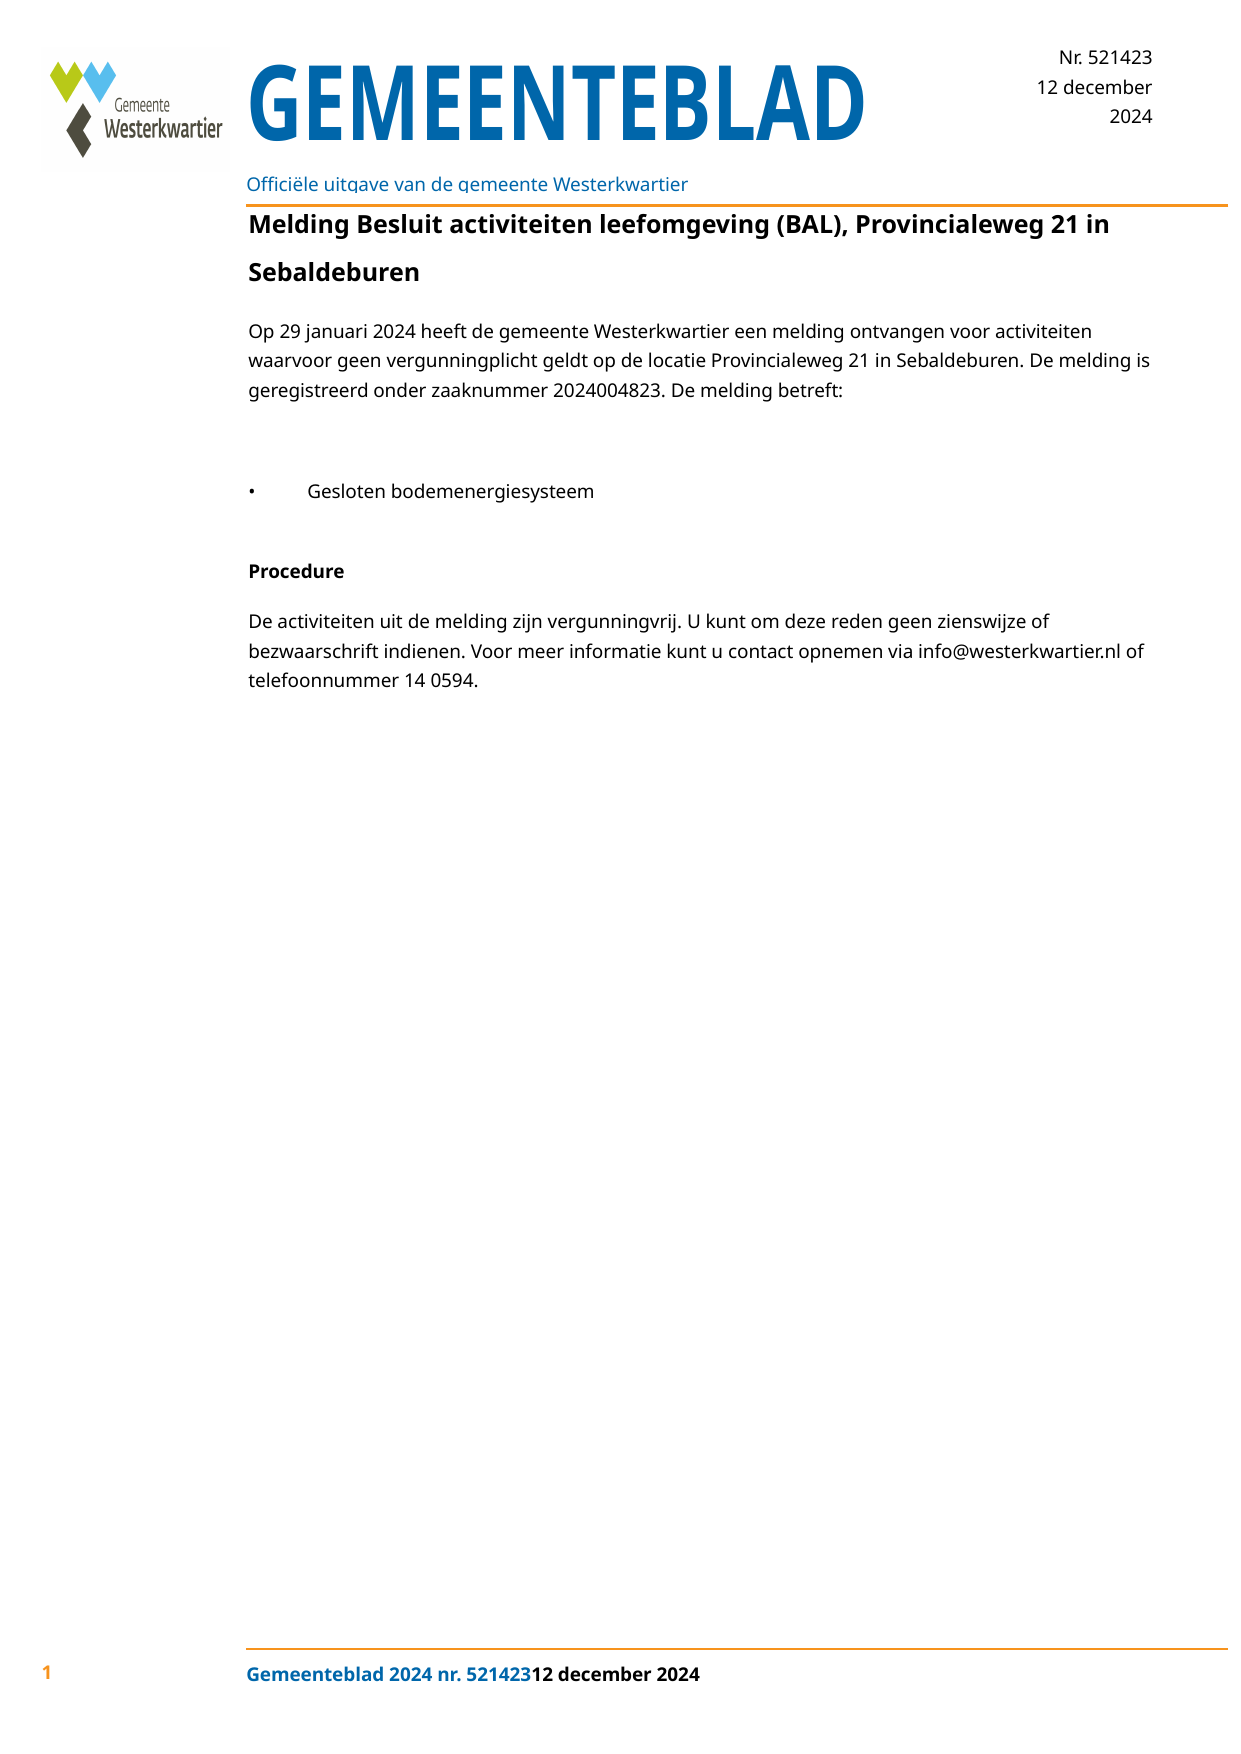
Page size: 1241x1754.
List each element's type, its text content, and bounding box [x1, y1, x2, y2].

list Gesloten bodemenergiesysteem [248, 478, 1152, 504]
text De activiteiten uit de melding zijn vergunningvrij. U kunt om deze reden geen zienswijze of bezwaarschrift indienen. Voor meer informatie kunt u contact opnemen via info@westerkwartier.nl of telefoonnummer 14 0594. [248, 608, 1152, 693]
picture [41, 47, 231, 172]
text Op 29 januari 2024 heeft de gemeente Westerkwartier een melding ontvangen voor activiteiten waarvoor geen vergunningplicht geldt op de locatie Provincialeweg 21 in Sebaldeburen. De melding is geregistreerd onder zaaknummer 2024004823. De melding betreft: [248, 318, 1152, 403]
text Melding Besluit activiteiten leefomgeving (BAL), Provincialeweg 21 in Sebaldeburen [248, 207, 1152, 288]
text Procedure [248, 558, 1152, 584]
